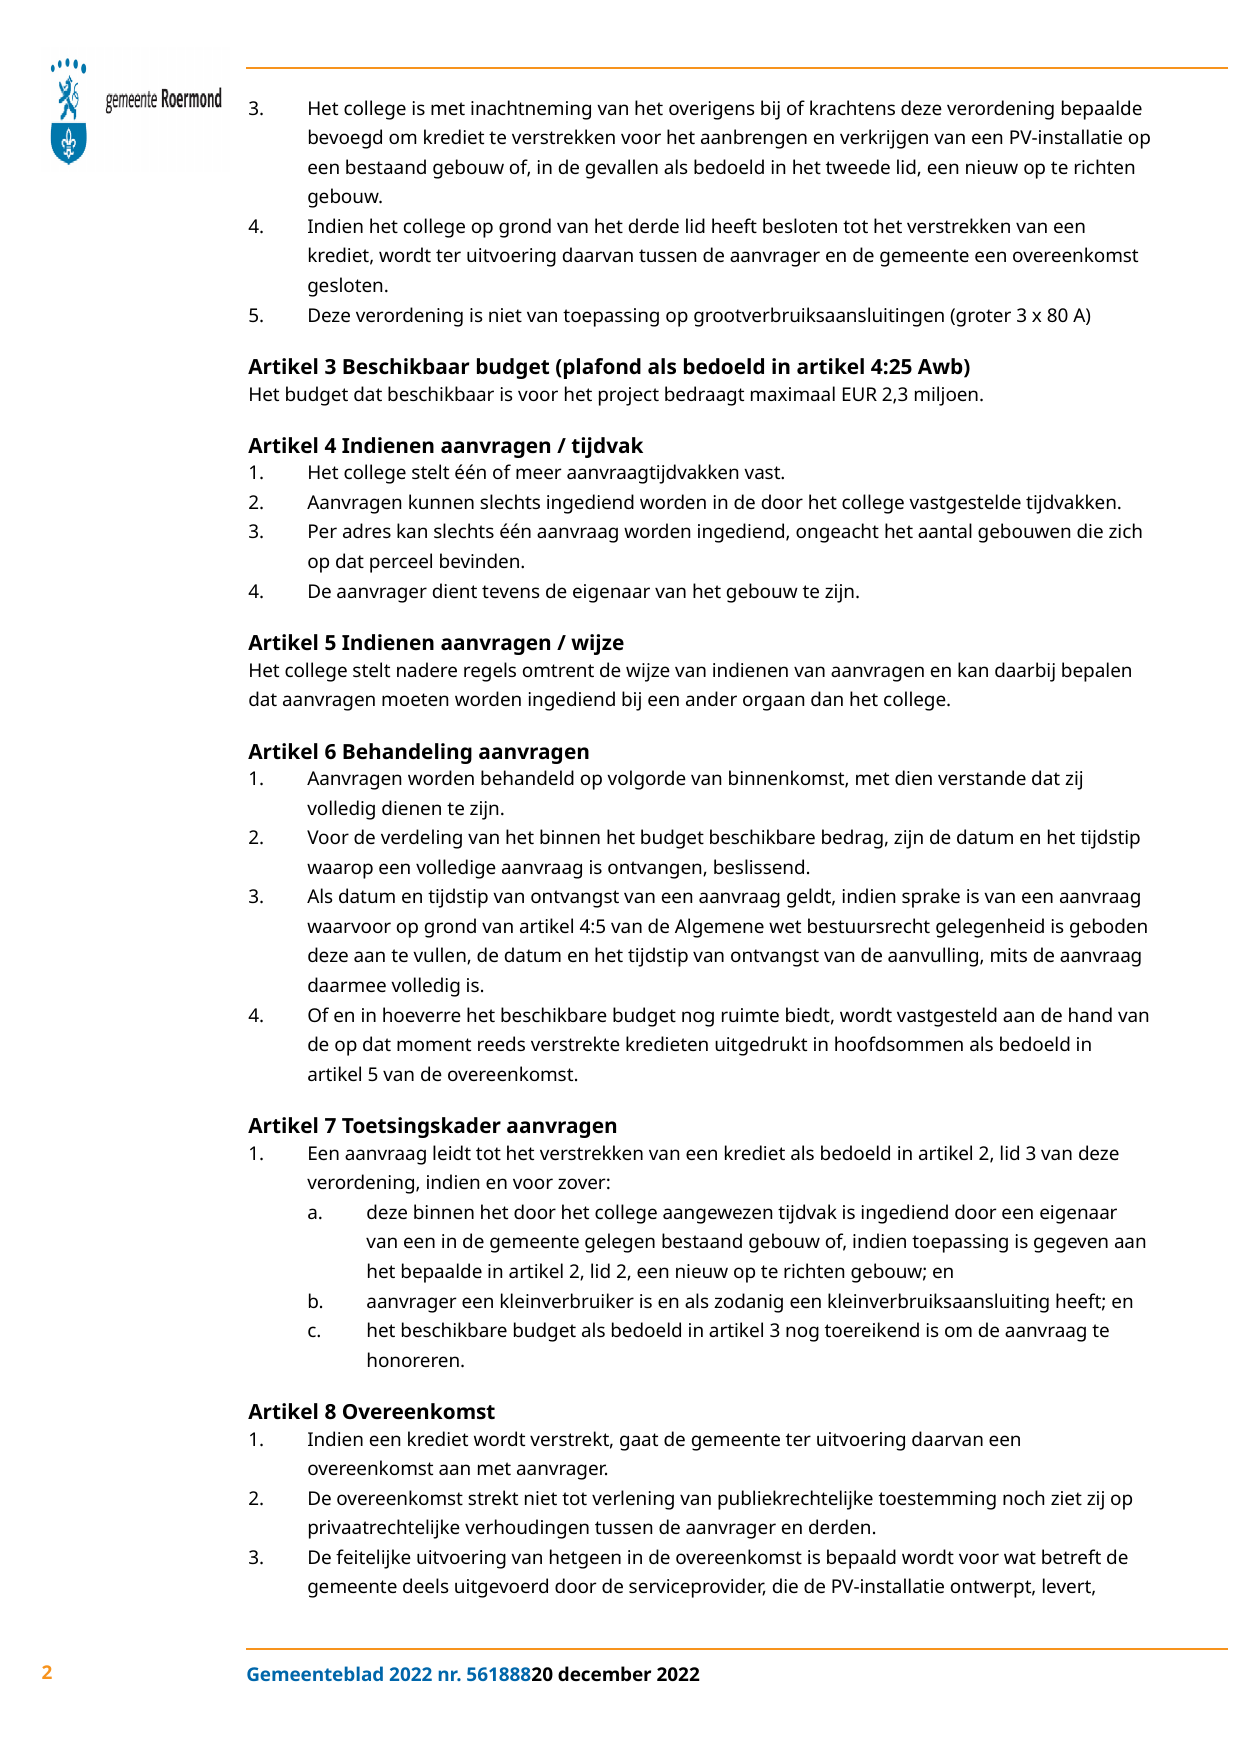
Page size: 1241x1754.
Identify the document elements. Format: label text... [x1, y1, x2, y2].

text Artikel 7 Toetsingskader aanvragen [248, 1111, 1152, 1140]
list Per adres kan slechts één aanvraag worden ingediend, ongeacht het aantal gebouwen die zich op dat perceel bevinden. [248, 519, 1152, 574]
list aanvrager een kleinverbruiker is en als zodanig een kleinverbruiksaansluiting heeft; en [307, 1288, 1152, 1313]
list Voor de verdeling van het binnen het budget beschikbare bedrag, zijn de datum en het tijdstip waarop een volledige aanvraag is ontvangen, beslissend. [248, 824, 1152, 880]
list Als datum en tijdstip van ontvangst van een aanvraag geldt, indien sprake is van een aanvraag waarvoor op grond van artikel 4:5 van de Algemene wet bestuursrecht gelegenheid is geboden deze aan te vullen, de datum en het tijdstip van ontvangst van de aanvulling, mits de aanvraag daarmee volledig is. [248, 883, 1152, 998]
text Artikel 4 Indienen aanvragen / tijdvak [248, 431, 1152, 459]
list Aanvragen worden behandeld op volgorde van binnenkomst, met dien verstande dat zij volledig dienen te zijn. [248, 765, 1152, 821]
list Aanvragen kunnen slechts ingediend worden in de door het college vastgestelde tijdvakken. [248, 489, 1152, 515]
list Deze verordening is niet van toepassing op grootverbruiksaansluitingen (groter 3 x 80 A) [248, 302, 1152, 328]
picture [41, 47, 231, 172]
text Artikel 3 Beschikbaar budget (plafond als bedoeld in artikel 4:25 Awb) [248, 352, 1152, 381]
list De feitelijke uitvoering van hetgeen in de overeenkomst is bepaald wordt voor wat betreft de gemeente deels uitgevoerd door de serviceprovider, die de PV-installatie ontwerpt, levert, [248, 1544, 1152, 1599]
text Het budget dat beschikbaar is voor het project bedraagt maximaal EUR 2,3 miljoen. [248, 381, 1152, 406]
list Een aanvraag leidt tot het verstrekken van een krediet als bedoeld in artikel 2, lid 3 van deze verordening, indien en voor zover: [248, 1140, 1152, 1195]
list deze binnen het door het college aangewezen tijdvak is ingediend door een eigenaar van een in de gemeente gelegen bestaand gebouw of, indien toepassing is gegeven aan het bepaalde in artikel 2, lid 2, een nieuw op te richten gebouw; en [307, 1199, 1152, 1284]
text Artikel 6 Behandeling aanvragen [248, 737, 1152, 765]
text Het college stelt nadere regels omtrent de wijze van indienen van aanvragen en kan daarbij bepalen dat aanvragen moeten worden ingediend bij een ander orgaan dan het college. [248, 657, 1152, 712]
text Artikel 8 Overeenkomst [248, 1397, 1152, 1426]
list Indien het college op grond van het derde lid heeft besloten tot het verstrekken van een krediet, wordt ter uitvoering daarvan tussen de aanvrager en de gemeente een overeenkomst gesloten. [248, 213, 1152, 298]
text Artikel 5 Indienen aanvragen / wijze [248, 628, 1152, 657]
list Het college stelt één of meer aanvraagtijdvakken vast. [248, 459, 1152, 485]
list Het college is met inachtneming van het overigens bij of krachtens deze verordening bepaalde bevoegd om krediet te verstrekken voor het aanbrengen en verkrijgen van een PV-installatie op een bestaand gebouw of, in de gevallen als bedoeld in het tweede lid, een nieuw op te richten gebouw. [248, 95, 1152, 209]
list Of en in hoeverre het beschikbare budget nog ruimte biedt, wordt vastgesteld aan de hand van de op dat moment reeds verstrekte kredieten uitgedrukt in hoofdsommen als bedoeld in artikel 5 van de overeenkomst. [248, 1002, 1152, 1087]
list het beschikbare budget als bedoeld in artikel 3 nog toereikend is om de aanvraag te honoreren. [307, 1317, 1152, 1373]
list De aanvrager dient tevens de eigenaar van het gebouw te zijn. [248, 578, 1152, 604]
list Indien een krediet wordt verstrekt, gaat de gemeente ter uitvoering daarvan een overeenkomst aan met aanvrager. [248, 1426, 1152, 1481]
list De overeenkomst strekt niet tot verlening van publiekrechtelijke toestemming noch ziet zij op privaatrechtelijke verhoudingen tussen de aanvrager en derden. [248, 1485, 1152, 1540]
